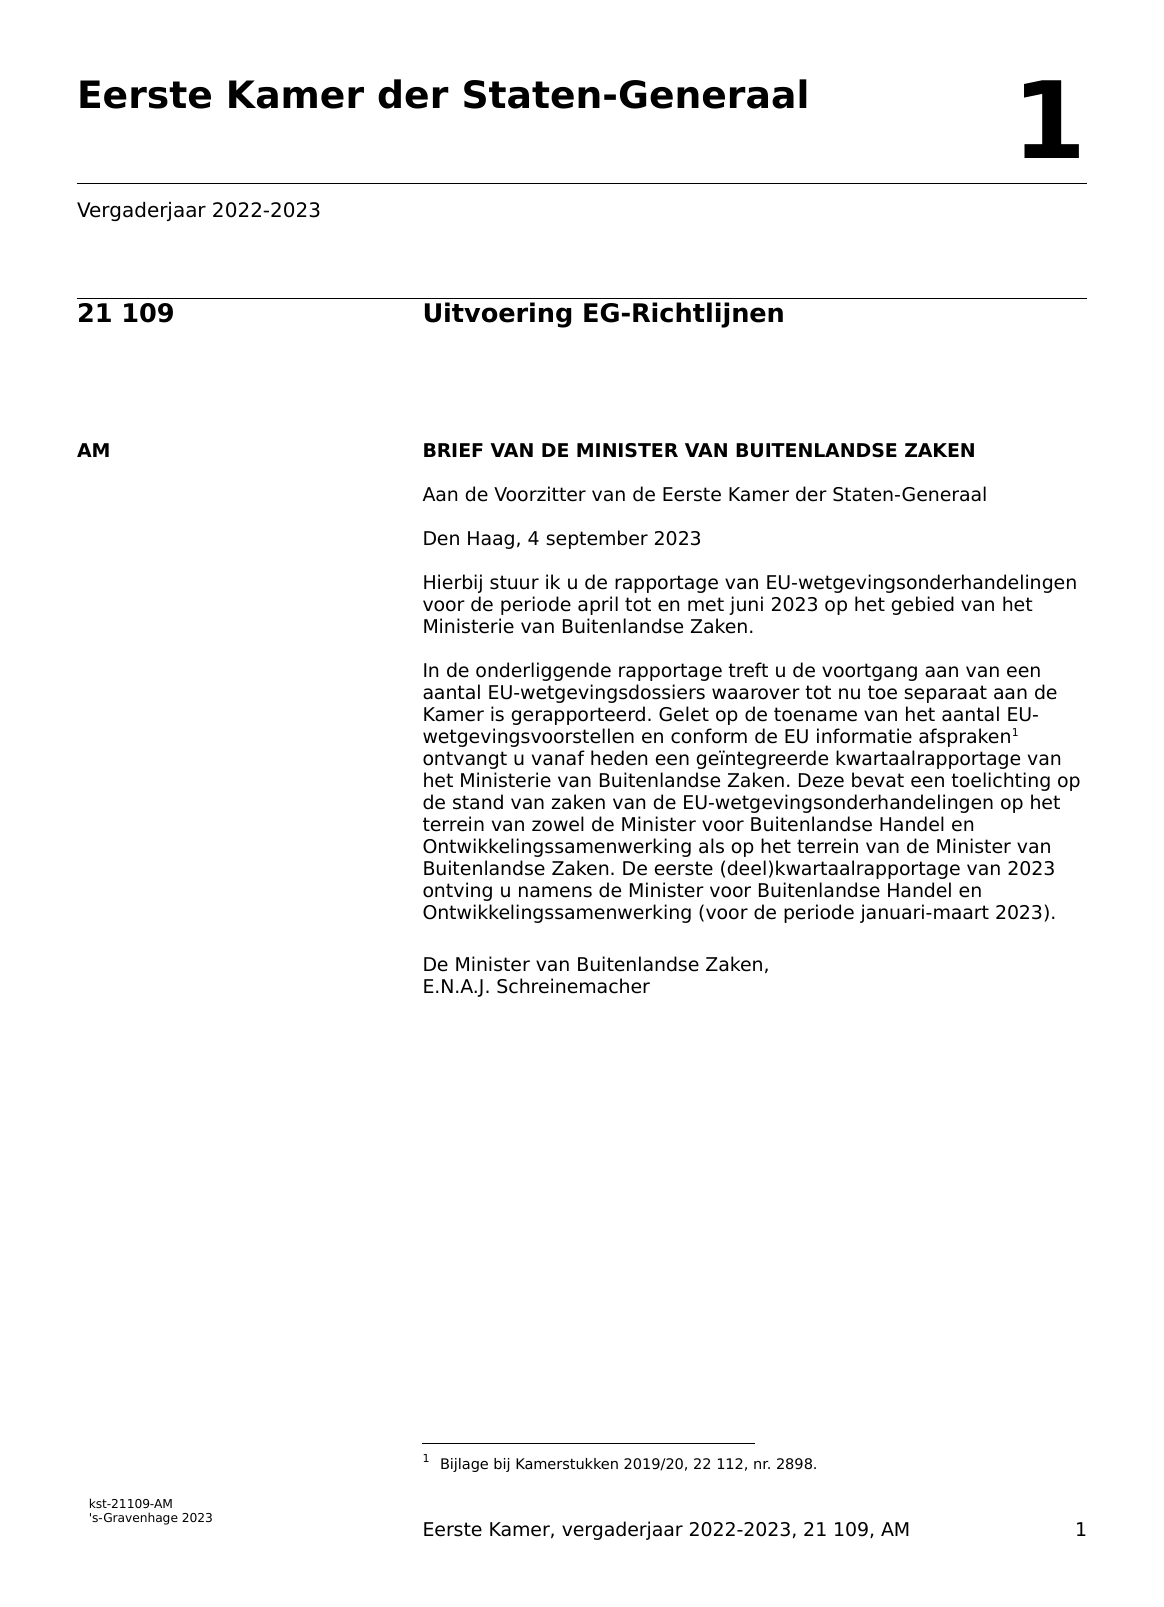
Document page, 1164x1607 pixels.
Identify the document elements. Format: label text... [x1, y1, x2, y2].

text Bijlage bij Kamerstukken 2019/20, 22 112, nr. 2898. [422, 1452, 1087, 1474]
table_header 1 [886, 59, 1087, 183]
text Hierbij stuur ik u de rapportage van EU-wetgevingsonderhandelingen voor de periode april tot en met juni 2023 op het gebied van het Ministerie van Buitenlandse Zaken. [422, 572, 1087, 638]
subtitle 21 109 Uitvoering EG-Richtlijnen [77, 299, 1087, 329]
text In de onderliggende rapportage treft u de voortgang aan van een aantal EU-wetgevingsdossiers waarover tot nu toe separaat aan de Kamer is gerapporteerd. Gelet op de toename van het aantal EU-wetgevingsvoorstellen en conform de EU informatie afspraken ontvangt u vanaf heden een geïntegreerde kwartaalrapportage van het Ministerie van Buitenlandse Zaken. Deze bevat een toelichting op de stand van zaken van de EU-wetgevingsonderhandelingen op het terrein van zowel de Minister voor Buitenlandse Handel en Ontwikkelingssamenwerking als op het terrein van de Minister van Buitenlandse Zaken. De eerste (deel)kwartaalrapportage van 2023 ontving u namens de Minister voor Buitenlandse Handel en Ontwikkelingssamenwerking (voor de periode januari-maart 2023). [422, 660, 1087, 924]
text Den Haag, 4 september 2023 [422, 528, 1087, 550]
subtitle AM BRIEF VAN DE MINISTER VAN BUITENLANDSE ZAKEN [77, 440, 1087, 462]
table_header Eerste Kamer der Staten-Generaal [77, 59, 886, 183]
text 's-Gravenhage 2023 [88, 1511, 323, 1525]
table_cell Vergaderjaar 2022-2023 [77, 184, 1087, 298]
text kst-21109-AM [88, 1497, 323, 1511]
text Aan de Voorzitter van de Eerste Kamer der Staten-Generaal [422, 484, 1087, 506]
text De Minister van Buitenlandse Zaken, E.N.A.J. Schreinemacher [422, 954, 1087, 998]
